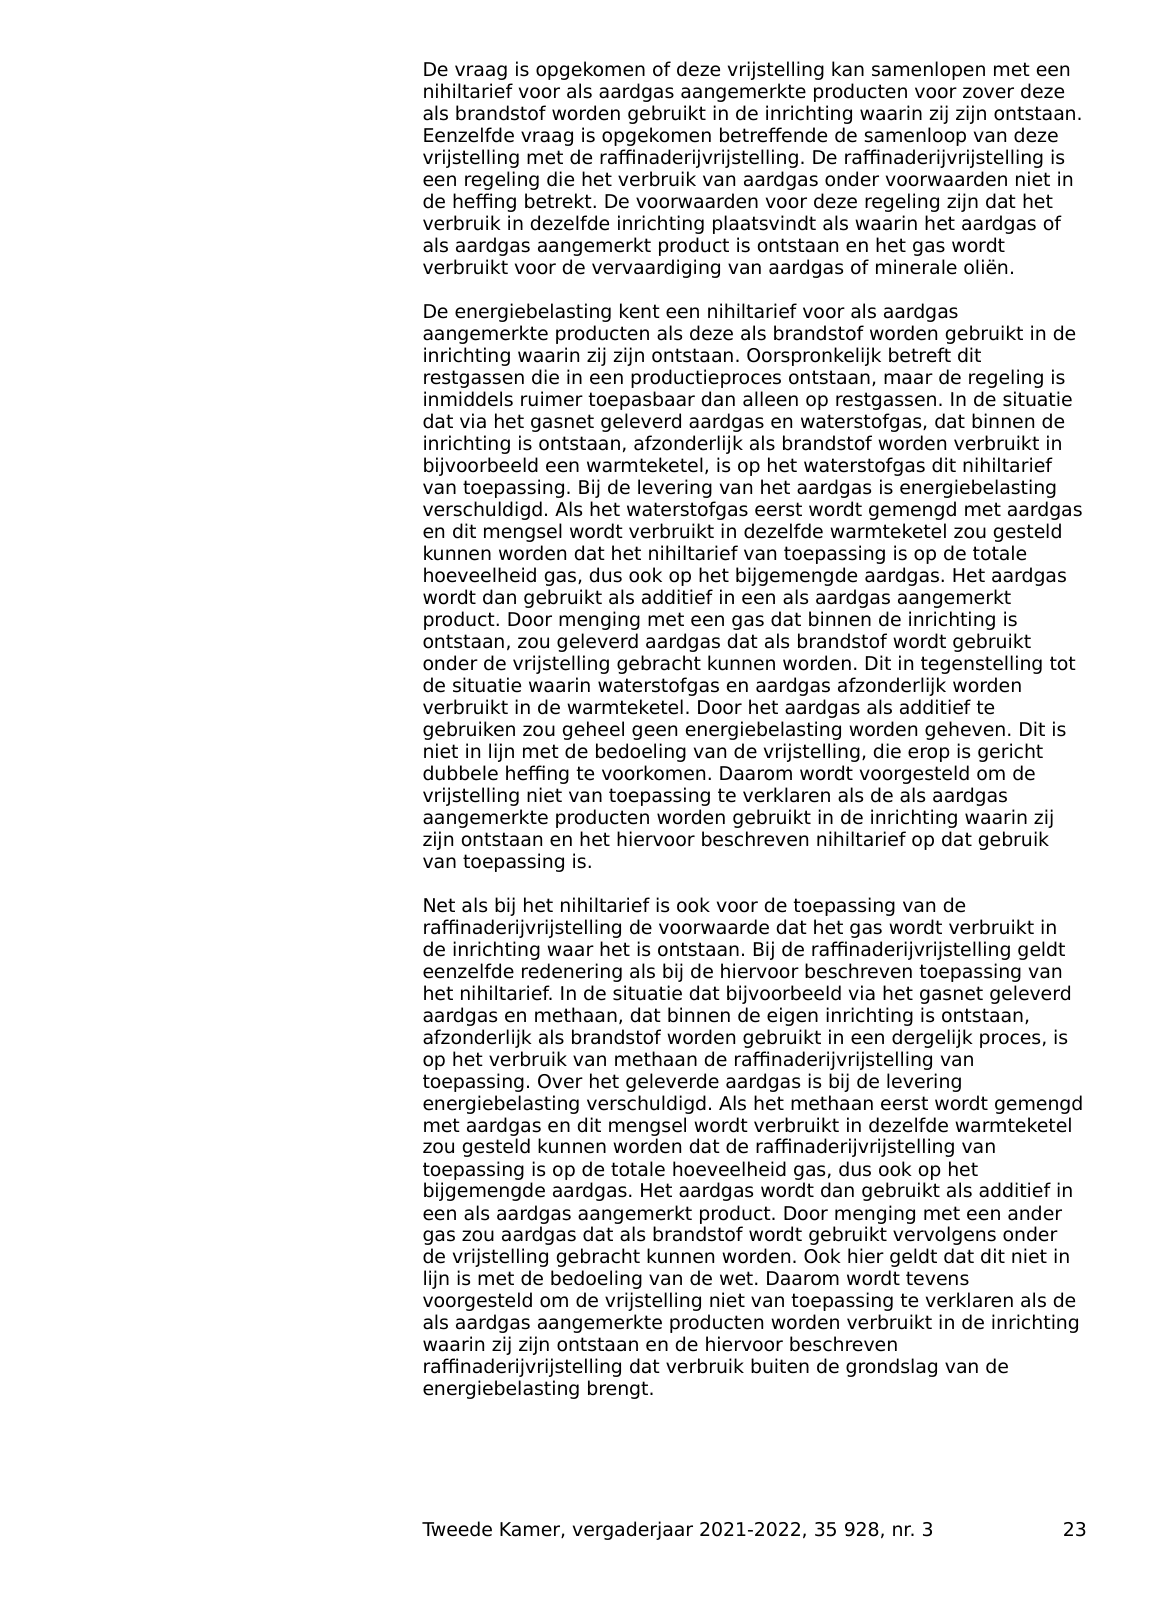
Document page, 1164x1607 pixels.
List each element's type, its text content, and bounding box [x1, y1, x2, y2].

text De vraag is opgekomen of deze vrijstelling kan samenlopen met een nihiltarief voor als aardgas aangemerkte producten voor zover deze als brandstof worden gebruikt in de inrichting waarin zij zijn ontstaan. Eenzelfde vraag is opgekomen betreffende de samenloop van deze vrijstelling met de raffinaderijvrijstelling. De raffinaderijvrijstelling is een regeling die het verbruik van aardgas onder voorwaarden niet in de heffing betrekt. De voorwaarden voor deze regeling zijn dat het verbruik in dezelfde inrichting plaatsvindt als waarin het aardgas of als aardgas aangemerkt product is ontstaan en het gas wordt verbruikt voor de vervaardiging van aardgas of minerale oliën. [422, 59, 1087, 279]
text Net als bij het nihiltarief is ook voor de toepassing van de raffinaderijvrijstelling de voorwaarde dat het gas wordt verbruikt in de inrichting waar het is ontstaan. Bij de raffinaderijvrijstelling geldt eenzelfde redenering als bij de hiervoor beschreven toepassing van het nihiltarief. In de situatie dat bijvoorbeeld via het gasnet geleverd aardgas en methaan, dat binnen de eigen inrichting is ontstaan, afzonderlijk als brandstof worden gebruikt in een dergelijk proces, is op het verbruik van methaan de raffinaderijvrijstelling van toepassing. Over het geleverde aardgas is bij de levering energiebelasting verschuldigd. Als het methaan eerst wordt gemengd met aardgas en dit mengsel wordt verbruikt in dezelfde warmteketel zou gesteld kunnen worden dat de raffinaderijvrijstelling van toepassing is op de totale hoeveelheid gas, dus ook op het bijgemengde aardgas. Het aardgas wordt dan gebruikt als additief in een als aardgas aangemerkt product. Door menging met een ander gas zou aardgas dat als brandstof wordt gebruikt vervolgens onder de vrijstelling gebracht kunnen worden. Ook hier geldt dat dit niet in lijn is met de bedoeling van de wet. Daarom wordt tevens voorgesteld om de vrijstelling niet van toepassing te verklaren als de als aardgas aangemerkte producten worden verbruikt in de inrichting waarin zij zijn ontstaan en de hiervoor beschreven raffinaderijvrijstelling dat verbruik buiten de grondslag van de energiebelasting brengt. [422, 895, 1087, 1400]
text De energiebelasting kent een nihiltarief voor als aardgas aangemerkte producten als deze als brandstof worden gebruikt in de inrichting waarin zij zijn ontstaan. Oorspronkelijk betreft dit restgassen die in een productieproces ontstaan, maar de regeling is inmiddels ruimer toepasbaar dan alleen op restgassen. In de situatie dat via het gasnet geleverd aardgas en waterstofgas, dat binnen de inrichting is ontstaan, afzonderlijk als brandstof worden verbruikt in bijvoorbeeld een warmteketel, is op het waterstofgas dit nihiltarief van toepassing. Bij de levering van het aardgas is energiebelasting verschuldigd. Als het waterstofgas eerst wordt gemengd met aardgas en dit mengsel wordt verbruikt in dezelfde warmteketel zou gesteld kunnen worden dat het nihiltarief van toepassing is op de totale hoeveelheid gas, dus ook op het bijgemengde aardgas. Het aardgas wordt dan gebruikt als additief in een als aardgas aangemerkt product. Door menging met een gas dat binnen de inrichting is ontstaan, zou geleverd aardgas dat als brandstof wordt gebruikt onder de vrijstelling gebracht kunnen worden. Dit in tegenstelling tot de situatie waarin waterstofgas en aardgas afzonderlijk worden verbruikt in de warmteketel. Door het aardgas als additief te gebruiken zou geheel geen energiebelasting worden geheven. Dit is niet in lijn met de bedoeling van de vrijstelling, die erop is gericht dubbele heffing te voorkomen. Daarom wordt voorgesteld om de vrijstelling niet van toepassing te verklaren als de als aardgas aangemerkte producten worden gebruikt in de inrichting waarin zij zijn ontstaan en het hiervoor beschreven nihiltarief op dat gebruik van toepassing is. [422, 301, 1087, 872]
